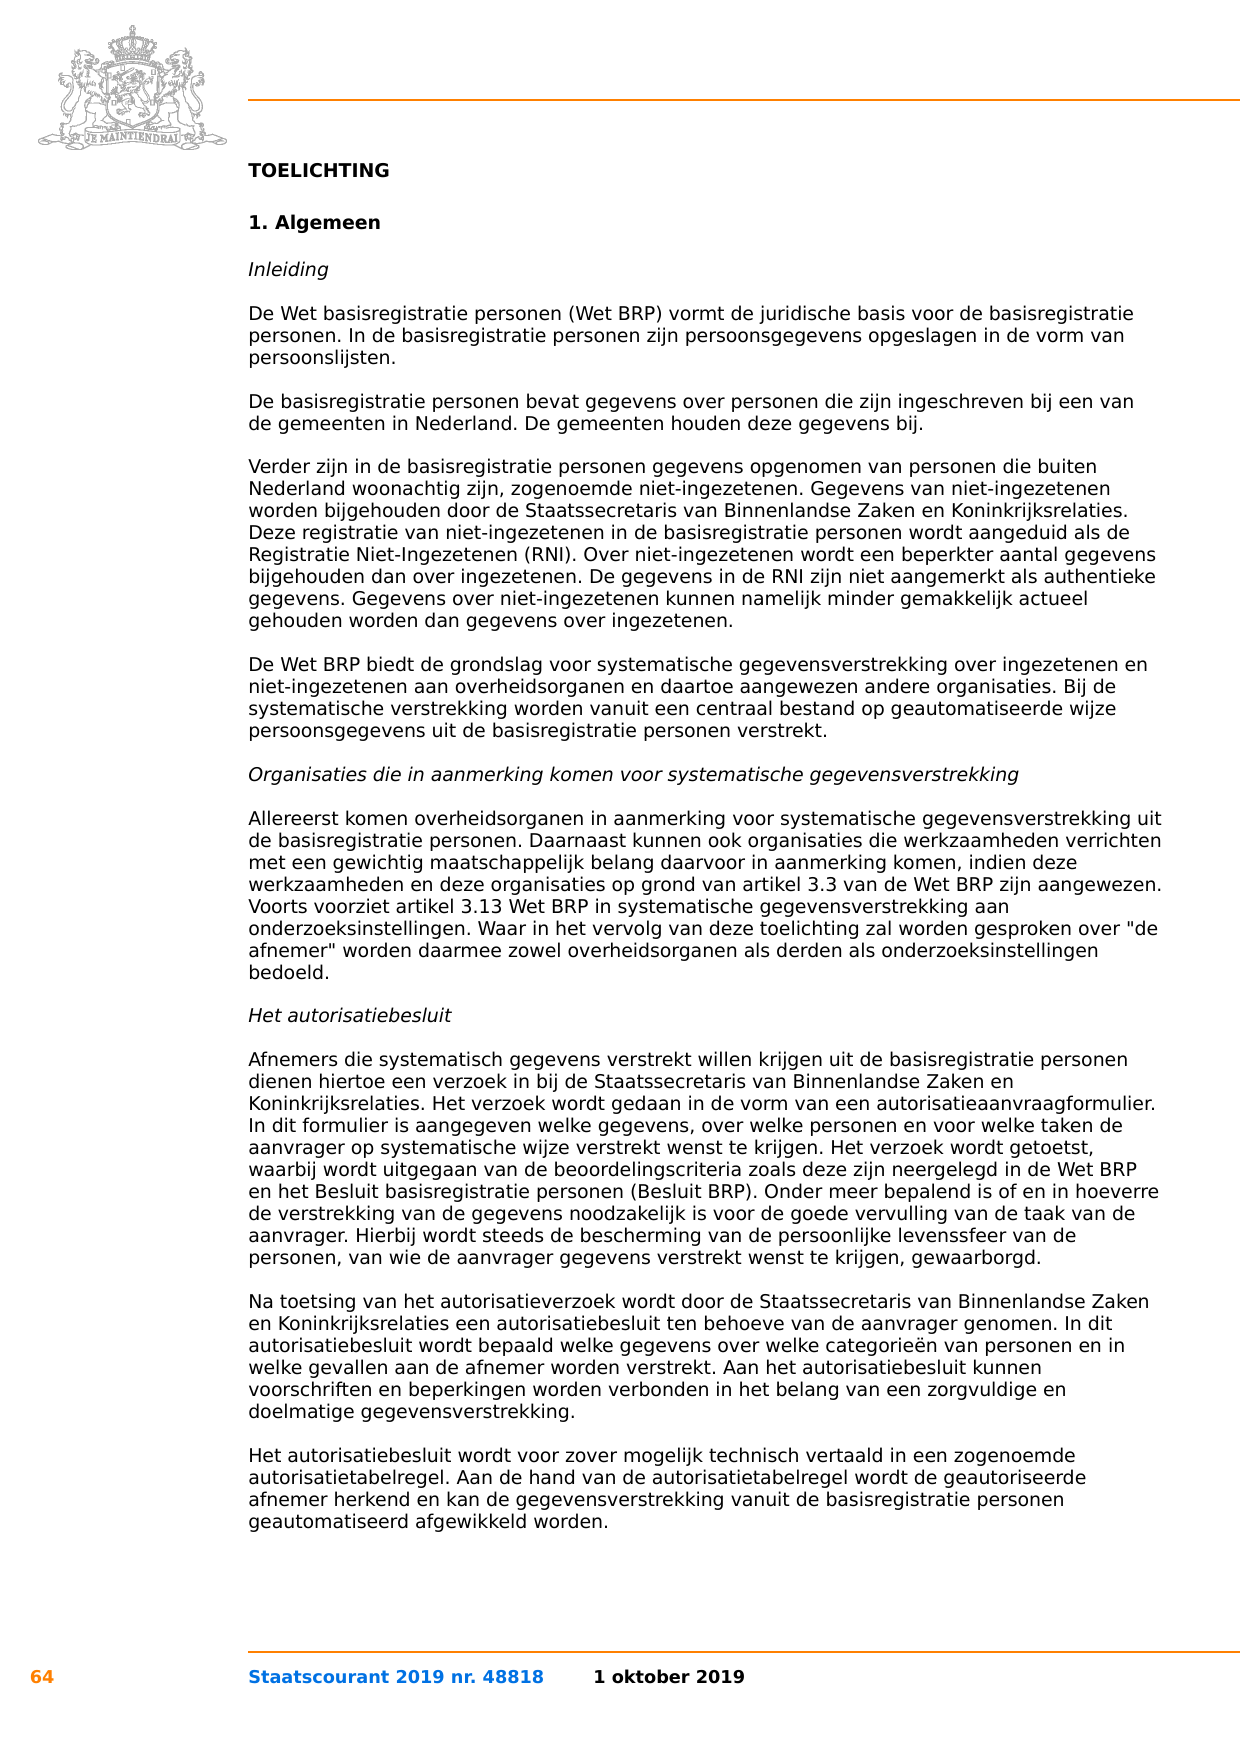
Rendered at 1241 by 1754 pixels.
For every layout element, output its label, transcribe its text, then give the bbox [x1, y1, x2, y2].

subtitle Het autorisatiebesluit [248, 1005, 1163, 1027]
subtitle Organisaties die in aanmerking komen voor systematische gegevensverstrekking [248, 764, 1163, 786]
text Allereerst komen overheidsorganen in aanmerking voor systematische gegevensverstrekking uit de basisregistratie personen. Daarnaast kunnen ook organisaties die werkzaamheden verrichten met een gewichtig maatschappelijk belang daarvoor in aanmerking komen, indien deze werkzaamheden en deze organisaties op grond van artikel 3.3 van de Wet BRP zijn aangewezen. Voorts voorziet artikel 3.13 Wet BRP in systematische gegevensverstrekking aan onderzoeksinstellingen. Waar in het vervolg van deze toelichting zal worden gesproken over "de afnemer" worden daarmee zowel overheidsorganen als derden als onderzoeksinstellingen bedoeld. [248, 808, 1163, 983]
subtitle 1. Algemeen [248, 212, 1163, 234]
text De Wet BRP biedt de grondslag voor systematische gegevensverstrekking over ingezetenen en niet-ingezetenen aan overheidsorganen en daartoe aangewezen andere organisaties. Bij de systematische verstrekking worden vanuit een centraal bestand op geautomatiseerde wijze persoonsgegevens uit de basisregistratie personen verstrekt. [248, 654, 1163, 742]
text De Wet basisregistratie personen (Wet BRP) vormt de juridische basis voor de basisregistratie personen. In de basisregistratie personen zijn persoonsgegevens opgeslagen in de vorm van persoonslijsten. [248, 303, 1163, 369]
subtitle Inleiding [248, 259, 1163, 281]
text De basisregistratie personen bevat gegevens over personen die zijn ingeschreven bij een van de gemeenten in Nederland. De gemeenten houden deze gegevens bij. [248, 391, 1163, 434]
subtitle TOELICHTING [248, 160, 1163, 182]
text Afnemers die systematisch gegevens verstrekt willen krijgen uit de basisregistratie personen dienen hiertoe een verzoek in bij de Staatssecretaris van Binnenlandse Zaken en Koninkrijksrelaties. Het verzoek wordt gedaan in de vorm van een autorisatieaanvraagformulier. In dit formulier is aangegeven welke gegevens, over welke personen en voor welke taken de aanvrager op systematische wijze verstrekt wenst te krijgen. Het verzoek wordt getoetst, waarbij wordt uitgegaan van de beoordelingscriteria zoals deze zijn neergelegd in de Wet BRP en het Besluit basisregistratie personen (Besluit BRP). Onder meer bepalend is of en in hoeverre de verstrekking van de gegevens noodzakelijk is voor de goede vervulling van de taak van de aanvrager. Hierbij wordt steeds de bescherming van de persoonlijke levenssfeer van de personen, van wie de aanvrager gegevens verstrekt wenst te krijgen, gewaarborgd. [248, 1049, 1163, 1269]
text Het autorisatiebesluit wordt voor zover mogelijk technisch vertaald in een zogenoemde autorisatietabelregel. Aan de hand van de autorisatietabelregel wordt de geautoriseerde afnemer herkend en kan de gegevensverstrekking vanuit de basisregistratie personen geautomatiseerd afgewikkeld worden. [248, 1445, 1163, 1533]
picture [38, 25, 227, 150]
text Na toetsing van het autorisatieverzoek wordt door de Staatssecretaris van Binnenlandse Zaken en Koninkrijksrelaties een autorisatiebesluit ten behoeve van de aanvrager genomen. In dit autorisatiebesluit wordt bepaald welke gegevens over welke categorieën van personen en in welke gevallen aan de afnemer worden verstrekt. Aan het autorisatiebesluit kunnen voorschriften en beperkingen worden verbonden in het belang van een zorgvuldige en doelmatige gegevensverstrekking. [248, 1291, 1163, 1423]
text Verder zijn in de basisregistratie personen gegevens opgenomen van personen die buiten Nederland woonachtig zijn, zogenoemde niet-ingezetenen. Gegevens van niet-ingezetenen worden bijgehouden door de Staatssecretaris van Binnenlandse Zaken en Koninkrijksrelaties. Deze registratie van niet-ingezetenen in de basisregistratie personen wordt aangeduid als de Registratie Niet-Ingezetenen (RNI). Over niet-ingezetenen wordt een beperkter aantal gegevens bijgehouden dan over ingezetenen. De gegevens in de RNI zijn niet aangemerkt als authentieke gegevens. Gegevens over niet-ingezetenen kunnen namelijk minder gemakkelijk actueel gehouden worden dan gegevens over ingezetenen. [248, 456, 1163, 632]
